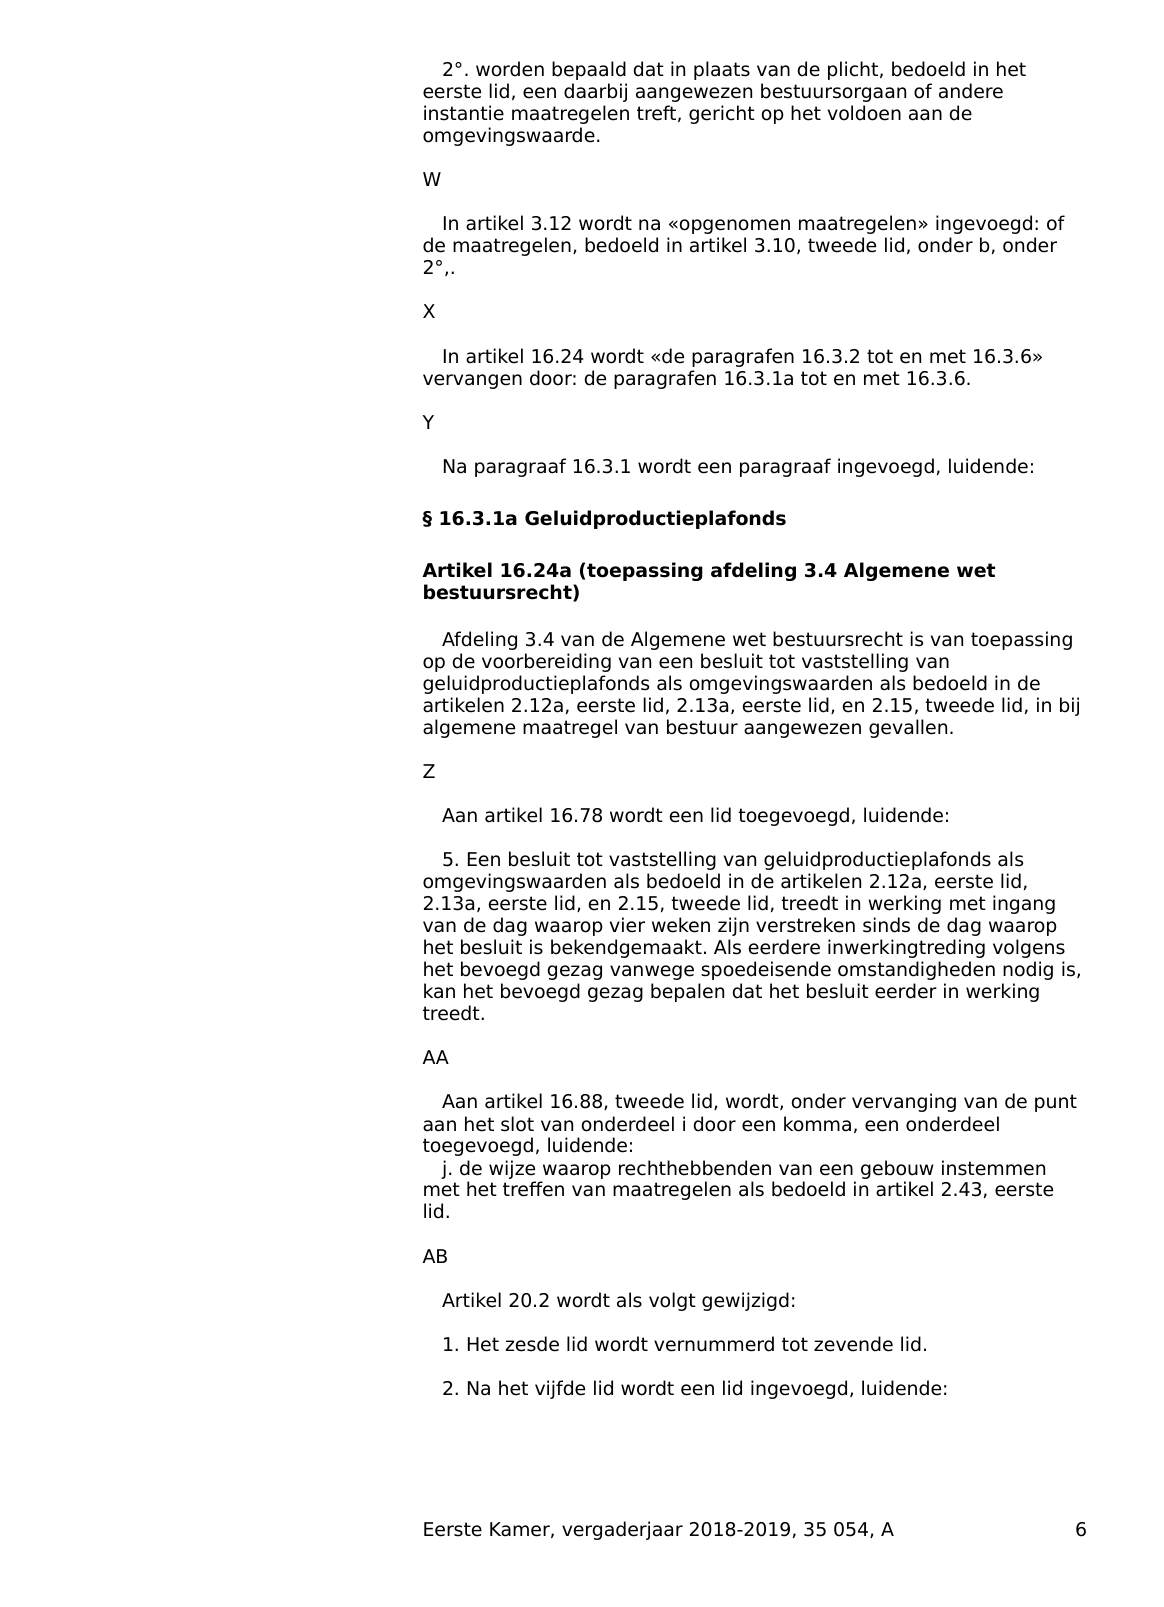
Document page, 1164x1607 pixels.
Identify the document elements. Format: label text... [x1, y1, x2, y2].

text Aan artikel 16.78 wordt een lid toegevoegd, luidende: [422, 805, 1087, 827]
text Aan artikel 16.88, tweede lid, wordt, onder vervanging van de punt aan het slot van onderdeel i door een komma, een onderdeel toegevoegd, luidende: [422, 1091, 1087, 1157]
text Afdeling 3.4 van de Algemene wet bestuursrecht is van toepassing op de voorbereiding van een besluit tot vaststelling van geluidproductieplafonds als omgevingswaarden als bedoeld in de artikelen 2.12a, eerste lid, 2.13a, eerste lid, en 2.15, tweede lid, in bij algemene maatregel van bestuur aangewezen gevallen. [422, 629, 1087, 739]
text 1. Het zesde lid wordt vernummerd tot zevende lid. [422, 1334, 1087, 1356]
text In artikel 3.12 wordt na «opgenomen maatregelen» ingevoegd: of de maatregelen, bedoeld in artikel 3.10, tweede lid, onder b, onder 2°,. [422, 213, 1087, 279]
text W [422, 169, 1087, 191]
text 2. Na het vijfde lid wordt een lid ingevoegd, luidende: [422, 1378, 1087, 1400]
subtitle Artikel 16.24a (toepassing afdeling 3.4 Algemene wet bestuursrecht) [422, 560, 1087, 604]
text AA [422, 1047, 1087, 1069]
subtitle § 16.3.1a Geluidproductieplafonds [422, 508, 1087, 530]
text Z [422, 761, 1087, 783]
text 2°. worden bepaald dat in plaats van de plicht, bedoeld in het eerste lid, een daarbij aangewezen bestuursorgaan of andere instantie maatregelen treft, gericht op het voldoen aan de omgevingswaarde. [422, 59, 1087, 147]
text X [422, 301, 1087, 323]
text In artikel 16.24 wordt «de paragrafen 16.3.2 tot en met 16.3.6» vervangen door: de paragrafen 16.3.1a tot en met 16.3.6. [422, 346, 1087, 389]
text j. de wijze waarop rechthebbenden van een gebouw instemmen met het treffen van maatregelen als bedoeld in artikel 2.43, eerste lid. [422, 1157, 1087, 1223]
text Na paragraaf 16.3.1 wordt een paragraaf ingevoegd, luidende: [422, 456, 1087, 478]
text Artikel 20.2 wordt als volgt gewijzigd: [422, 1290, 1087, 1312]
text 5. Een besluit tot vaststelling van geluidproductieplafonds als omgevingswaarden als bedoeld in de artikelen 2.12a, eerste lid, 2.13a, eerste lid, en 2.15, tweede lid, treedt in werking met ingang van de dag waarop vier weken zijn verstreken sinds de dag waarop het besluit is bekendgemaakt. Als eerdere inwerkingtreding volgens het bevoegd gezag vanwege spoedeisende omstandigheden nodig is, kan het bevoegd gezag bepalen dat het besluit eerder in werking treedt. [422, 849, 1087, 1025]
text Y [422, 412, 1087, 434]
text AB [422, 1246, 1087, 1267]
